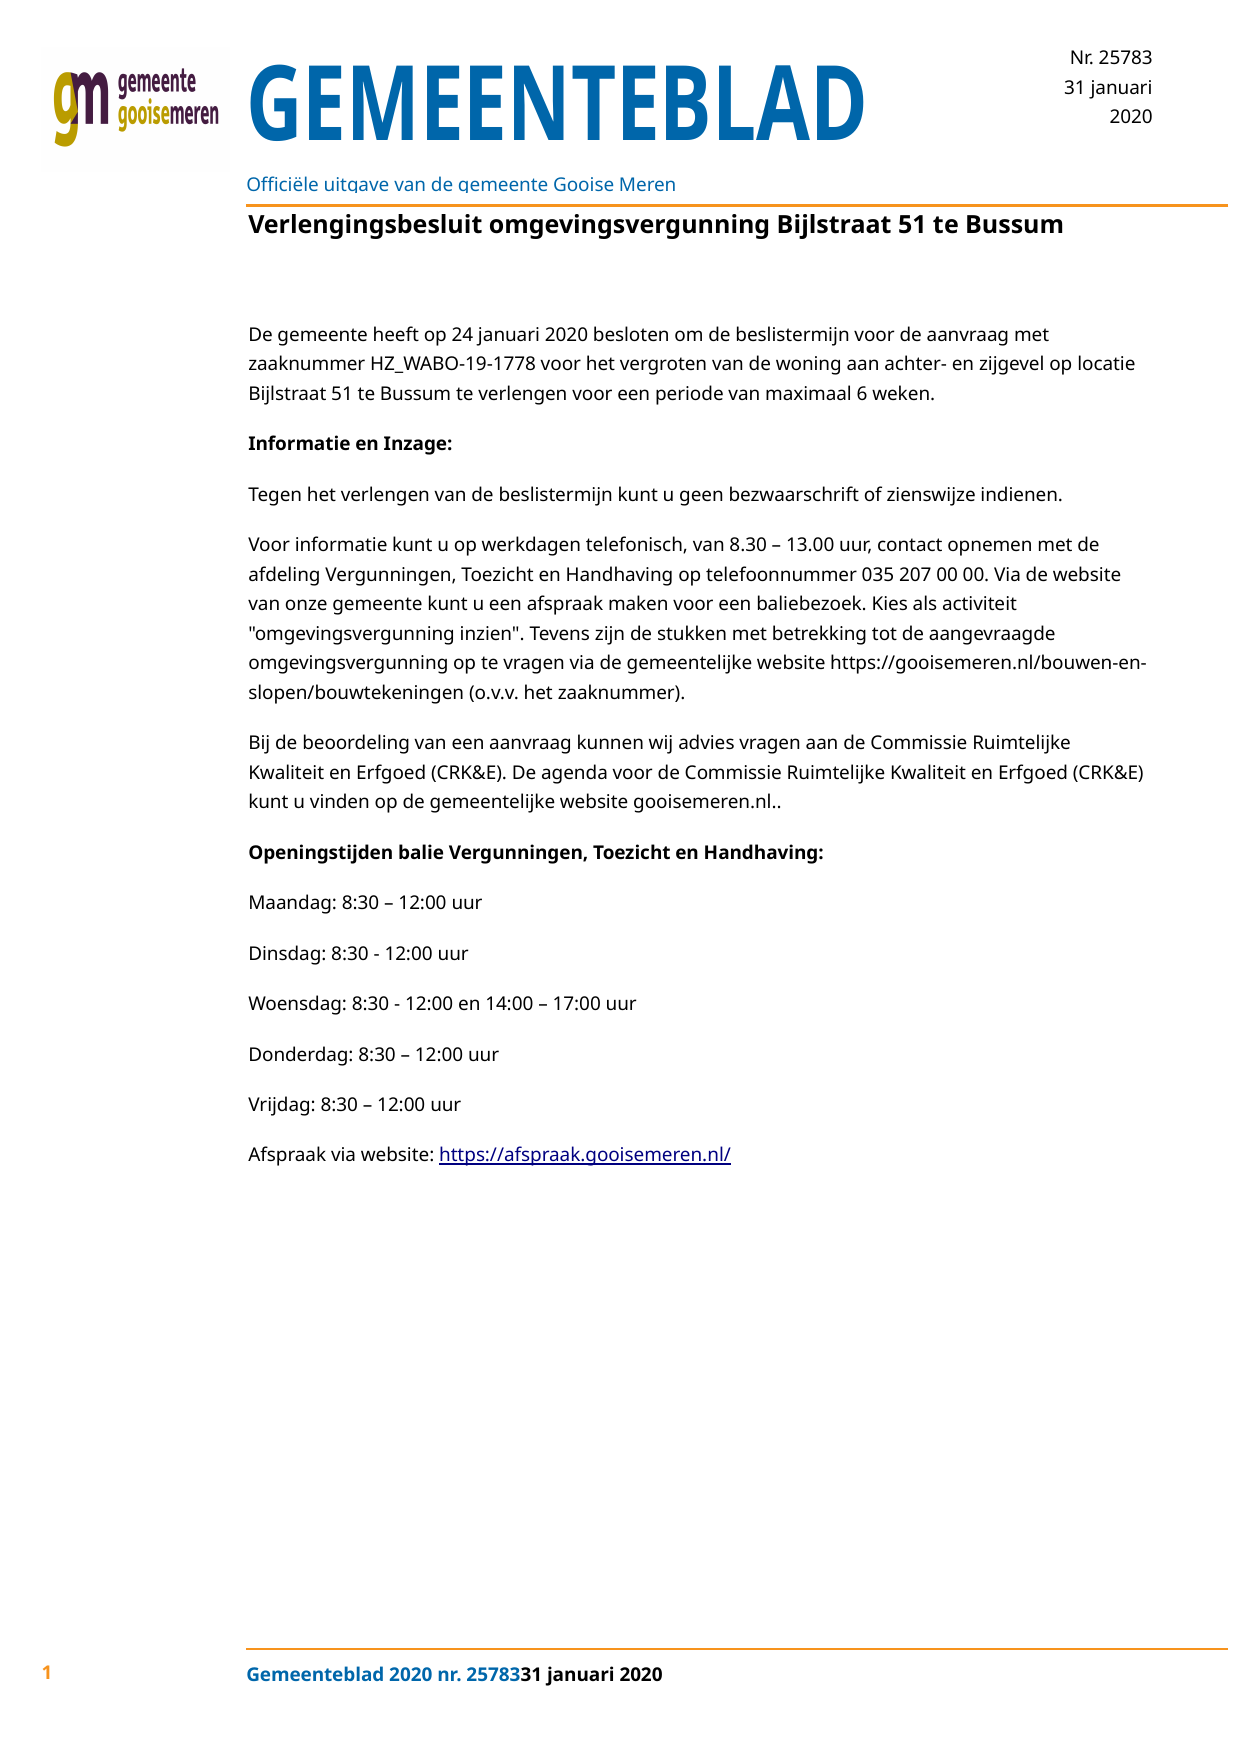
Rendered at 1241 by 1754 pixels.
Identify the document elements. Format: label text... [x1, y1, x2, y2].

text Bij de beoordeling van een aanvraag kunnen wij advies vragen aan de Commissie Ruimtelijke Kwaliteit en Erfgoed (CRK&E). De agenda voor de Commissie Ruimtelijke Kwaliteit en Erfgoed (CRK&E) kunt u vinden op de gemeentelijke website gooisemeren.nl.. [248, 729, 1152, 814]
text Voor informatie kunt u op werkdagen telefonisch, van 8.30 – 13.00 uur, contact opnemen met de afdeling Vergunningen, Toezicht en Handhaving op telefoonnummer 035 207 00 00. Via de website van onze gemeente kunt u een afspraak maken voor een baliebezoek. Kies als activiteit "omgevingsvergunning inzien". Tevens zijn de stukken met betrekking tot de aangevraagde omgevingsvergunning op te vragen via de gemeentelijke website https://gooisemeren.nl/bouwen-en-slopen/bouwtekeningen (o.v.v. het zaaknummer). [248, 531, 1152, 705]
text Woensdag: 8:30 - 12:00 en 14:00 – 17:00 uur [248, 990, 1152, 1016]
text Informatie en Inzage: [248, 430, 1152, 456]
text De gemeente heeft op 24 januari 2020 besloten om de beslistermijn voor de aanvraag met zaaknummer HZ_WABO-19-1778 voor het vergroten van de woning aan achter- en zijgevel op locatie Bijlstraat 51 te Bussum te verlengen voor een periode van maximaal 6 weken. [248, 321, 1152, 406]
text Vrijdag: 8:30 – 12:00 uur [248, 1091, 1152, 1117]
text Dinsdag: 8:30 - 12:00 uur [248, 940, 1152, 966]
text Donderdag: 8:30 – 12:00 uur [248, 1041, 1152, 1066]
text Tegen het verlengen van de beslistermijn kunt u geen bezwaarschrift of zienswijze indienen. [248, 481, 1152, 506]
picture [41, 47, 231, 172]
text Maandag: 8:30 – 12:00 uur [248, 889, 1152, 915]
text Verlengingsbesluit omgevingsvergunning Bijlstraat 51 te Bussum [248, 207, 1152, 241]
text Afspraak via website: https://afspraak.gooisemeren.nl/ [248, 1142, 1152, 1167]
text Openingstijden balie Vergunningen, Toezicht en Handhaving: [248, 839, 1152, 865]
